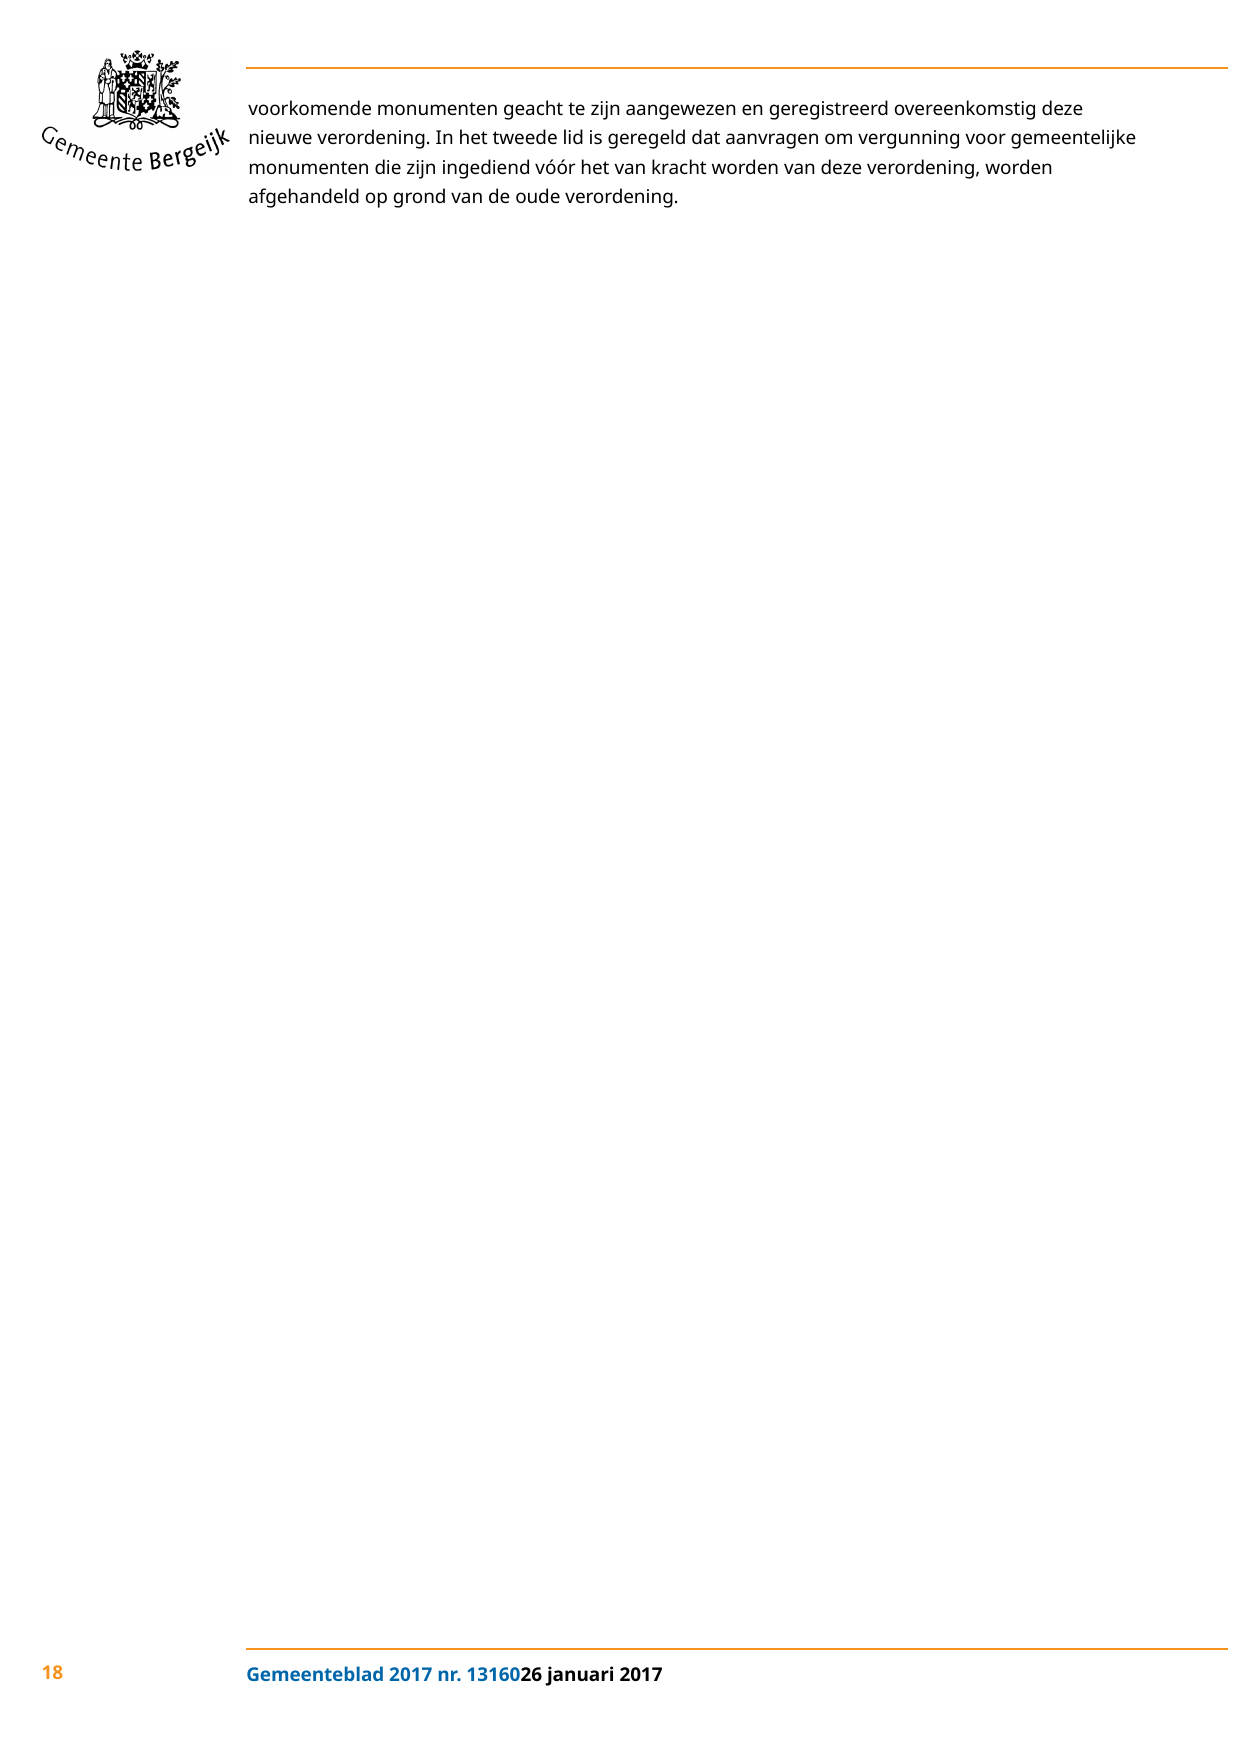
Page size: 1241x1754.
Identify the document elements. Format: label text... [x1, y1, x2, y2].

picture [41, 47, 231, 172]
text voorkomende monumenten geacht te zijn aangewezen en geregistreerd overeenkomstig deze nieuwe verordening. In het tweede lid is geregeld dat aanvragen om vergunning voor gemeentelijke monumenten die zijn ingediend vóór het van kracht worden van deze verordening, worden afgehandeld op grond van de oude verordening. [248, 95, 1152, 209]
